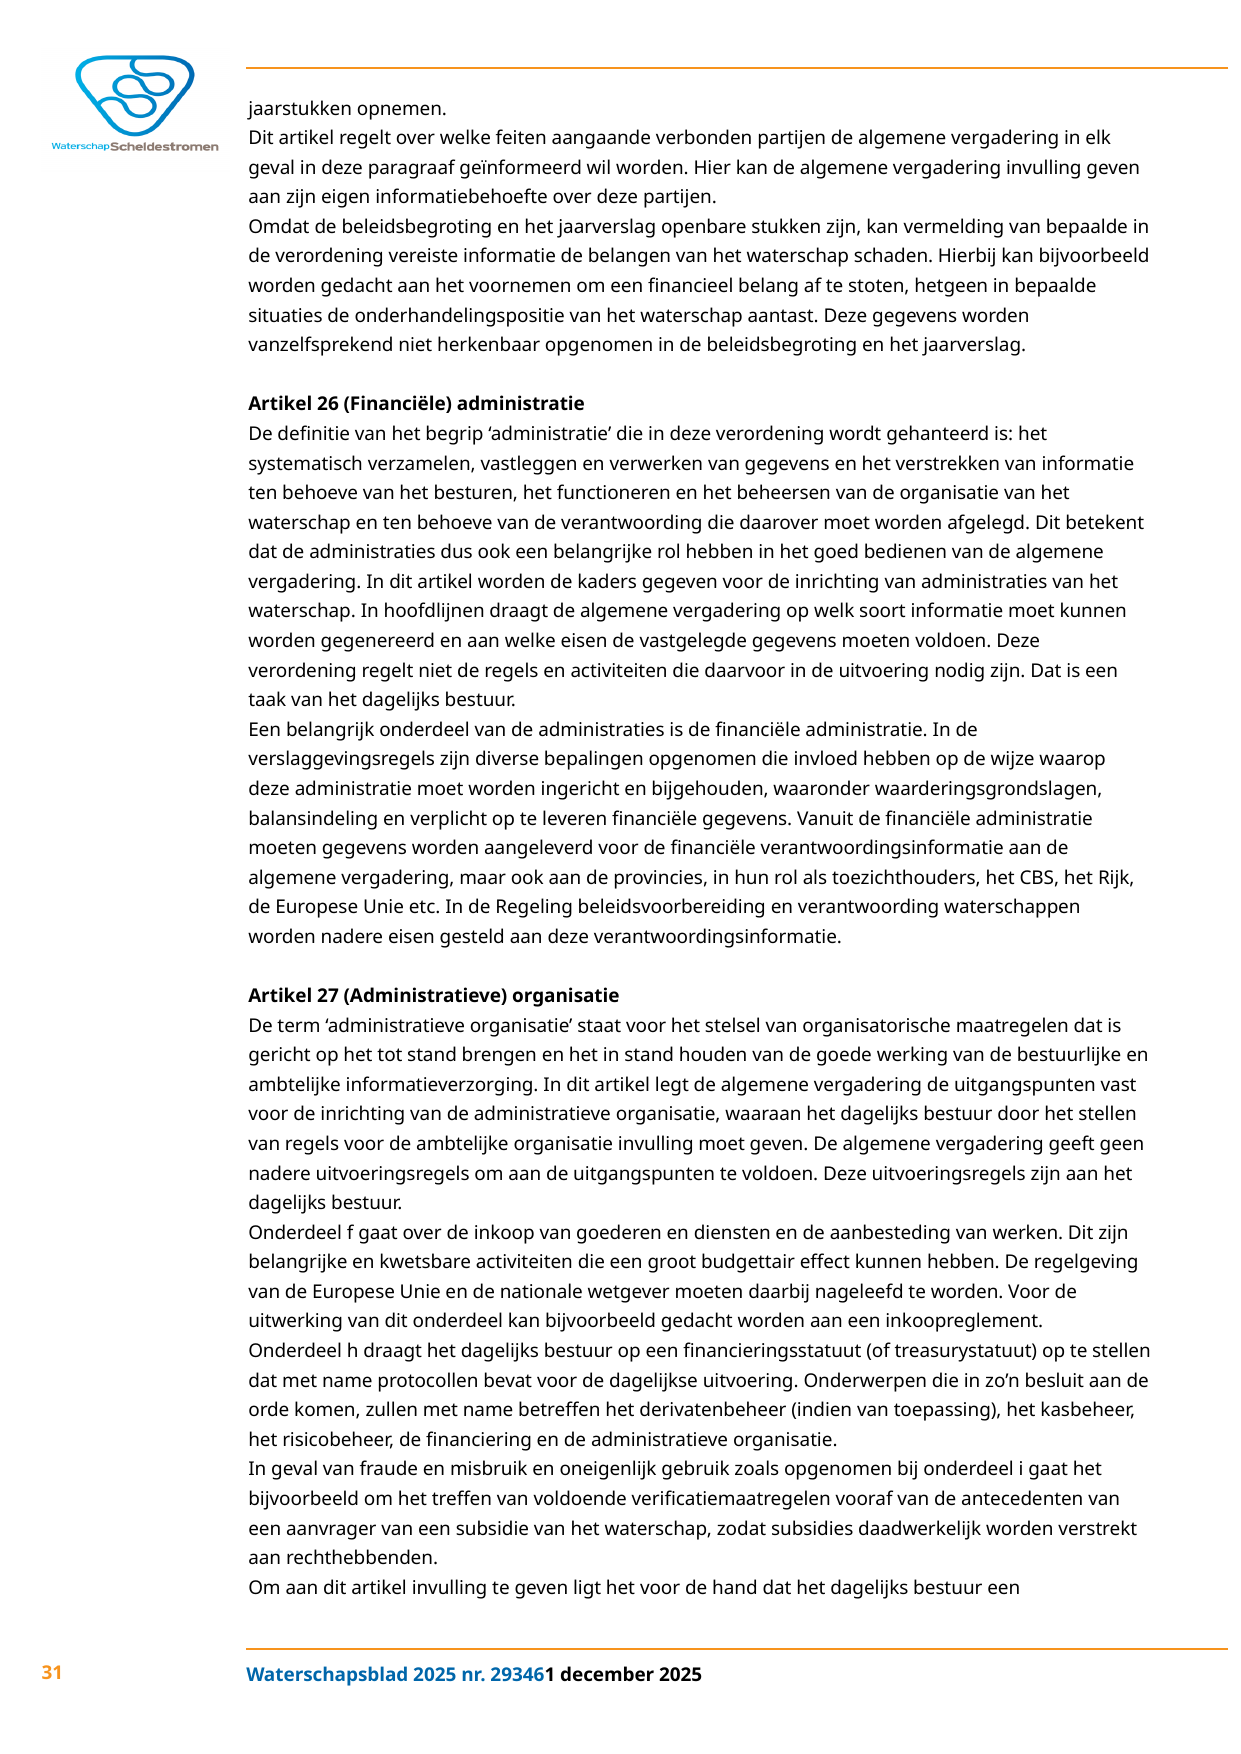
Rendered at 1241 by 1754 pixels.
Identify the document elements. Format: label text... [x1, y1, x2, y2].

text De definitie van het begrip ‘administratie’ die in deze verordening wordt gehanteerd is: het systematisch verzamelen, vastleggen en verwerken van gegevens en het verstrekken van informatie ten behoeve van het besturen, het functioneren en het beheersen van de organisatie van het waterschap en ten behoeve van de verantwoording die daarover moet worden afgelegd. Dit betekent dat de administraties dus ook een belangrijke rol hebben in het goed bedienen van de algemene vergadering. In dit artikel worden de kaders gegeven voor de inrichting van administraties van het waterschap. In hoofdlijnen draagt de algemene vergadering op welk soort informatie moet kunnen worden gegenereerd en aan welke eisen de vastgelegde gegevens moeten voldoen. Deze verordening regelt niet de regels en activiteiten die daarvoor in de uitvoering nodig zijn. Dat is een taak van het dagelijks bestuur. [248, 420, 1152, 712]
text Artikel 27 (Administratieve) organisatie [248, 982, 1152, 1008]
text Onderdeel h draagt het dagelijks bestuur op een financieringsstatuut (of treasurystatuut) op te stellen dat met name protocollen bevat voor de dagelijkse uitvoering. Onderwerpen die in zo’n besluit aan de orde komen, zullen met name betreffen het derivatenbeheer (indien van toepassing), het kasbeheer, het risicobeheer, de financiering en de administratieve organisatie. [248, 1337, 1152, 1452]
text Omdat de beleidsbegroting en het jaarverslag openbare stukken zijn, kan vermelding van bepaalde in de verordening vereiste informatie de belangen van het waterschap schaden. Hierbij kan bijvoorbeeld worden gedacht aan het voornemen om een financieel belang af te stoten, hetgeen in bepaalde situaties de onderhandelingspositie van het waterschap aantast. Deze gegevens worden vanzelfsprekend niet herkenbaar opgenomen in de beleidsbegroting en het jaarverslag. [248, 213, 1152, 357]
text Om aan dit artikel invulling te geven ligt het voor de hand dat het dagelijks bestuur een [248, 1574, 1152, 1600]
text Onderdeel f gaat over de inkoop van goederen en diensten en de aanbesteding van werken. Dit zijn belangrijke en kwetsbare activiteiten die een groot budgettair effect kunnen hebben. De regelgeving van de Europese Unie en de nationale wetgever moeten daarbij nageleefd te worden. Voor de uitwerking van dit onderdeel kan bijvoorbeeld gedacht worden aan een inkoopreglement. [248, 1219, 1152, 1333]
text Artikel 26 (Financiële) administratie [248, 391, 1152, 416]
text jaarstukken opnemen. [248, 95, 1152, 121]
picture [41, 47, 231, 172]
text Een belangrijk onderdeel van de administraties is de financiële administratie. In de verslaggevingsregels zijn diverse bepalingen opgenomen die invloed hebben op de wijze waarop deze administratie moet worden ingericht en bijgehouden, waaronder waarderingsgrondslagen, balansindeling en verplicht op te leveren financiële gegevens. Vanuit de financiële administratie moeten gegevens worden aangeleverd voor de financiële verantwoordingsinformatie aan de algemene vergadering, maar ook aan de provincies, in hun rol als toezichthouders, het CBS, het Rijk, de Europese Unie etc. In de Regeling beleidsvoorbereiding en verantwoording waterschappen worden nadere eisen gesteld aan deze verantwoordingsinformatie. [248, 716, 1152, 949]
text In geval van fraude en misbruik en oneigenlijk gebruik zoals opgenomen bij onderdeel i gaat het bijvoorbeeld om het treffen van voldoende verificatiemaatregelen vooraf van de antecedenten van een aanvrager van een subsidie van het waterschap, zodat subsidies daadwerkelijk worden verstrekt aan rechthebbenden. [248, 1456, 1152, 1570]
text De term ‘administratieve organisatie’ staat voor het stelsel van organisatorische maatregelen dat is gericht op het tot stand brengen en het in stand houden van de goede werking van de bestuurlijke en ambtelijke informatieverzorging. In dit artikel legt de algemene vergadering de uitgangspunten vast voor de inrichting van de administratieve organisatie, waaraan het dagelijks bestuur door het stellen van regels voor de ambtelijke organisatie invulling moet geven. De algemene vergadering geeft geen nadere uitvoeringsregels om aan de uitgangspunten te voldoen. Deze uitvoeringsregels zijn aan het dagelijks bestuur. [248, 1012, 1152, 1215]
text Dit artikel regelt over welke feiten aangaande verbonden partijen de algemene vergadering in elk geval in deze paragraaf geïnformeerd wil worden. Hier kan de algemene vergadering invulling geven aan zijn eigen informatiebehoefte over deze partijen. [248, 124, 1152, 209]
